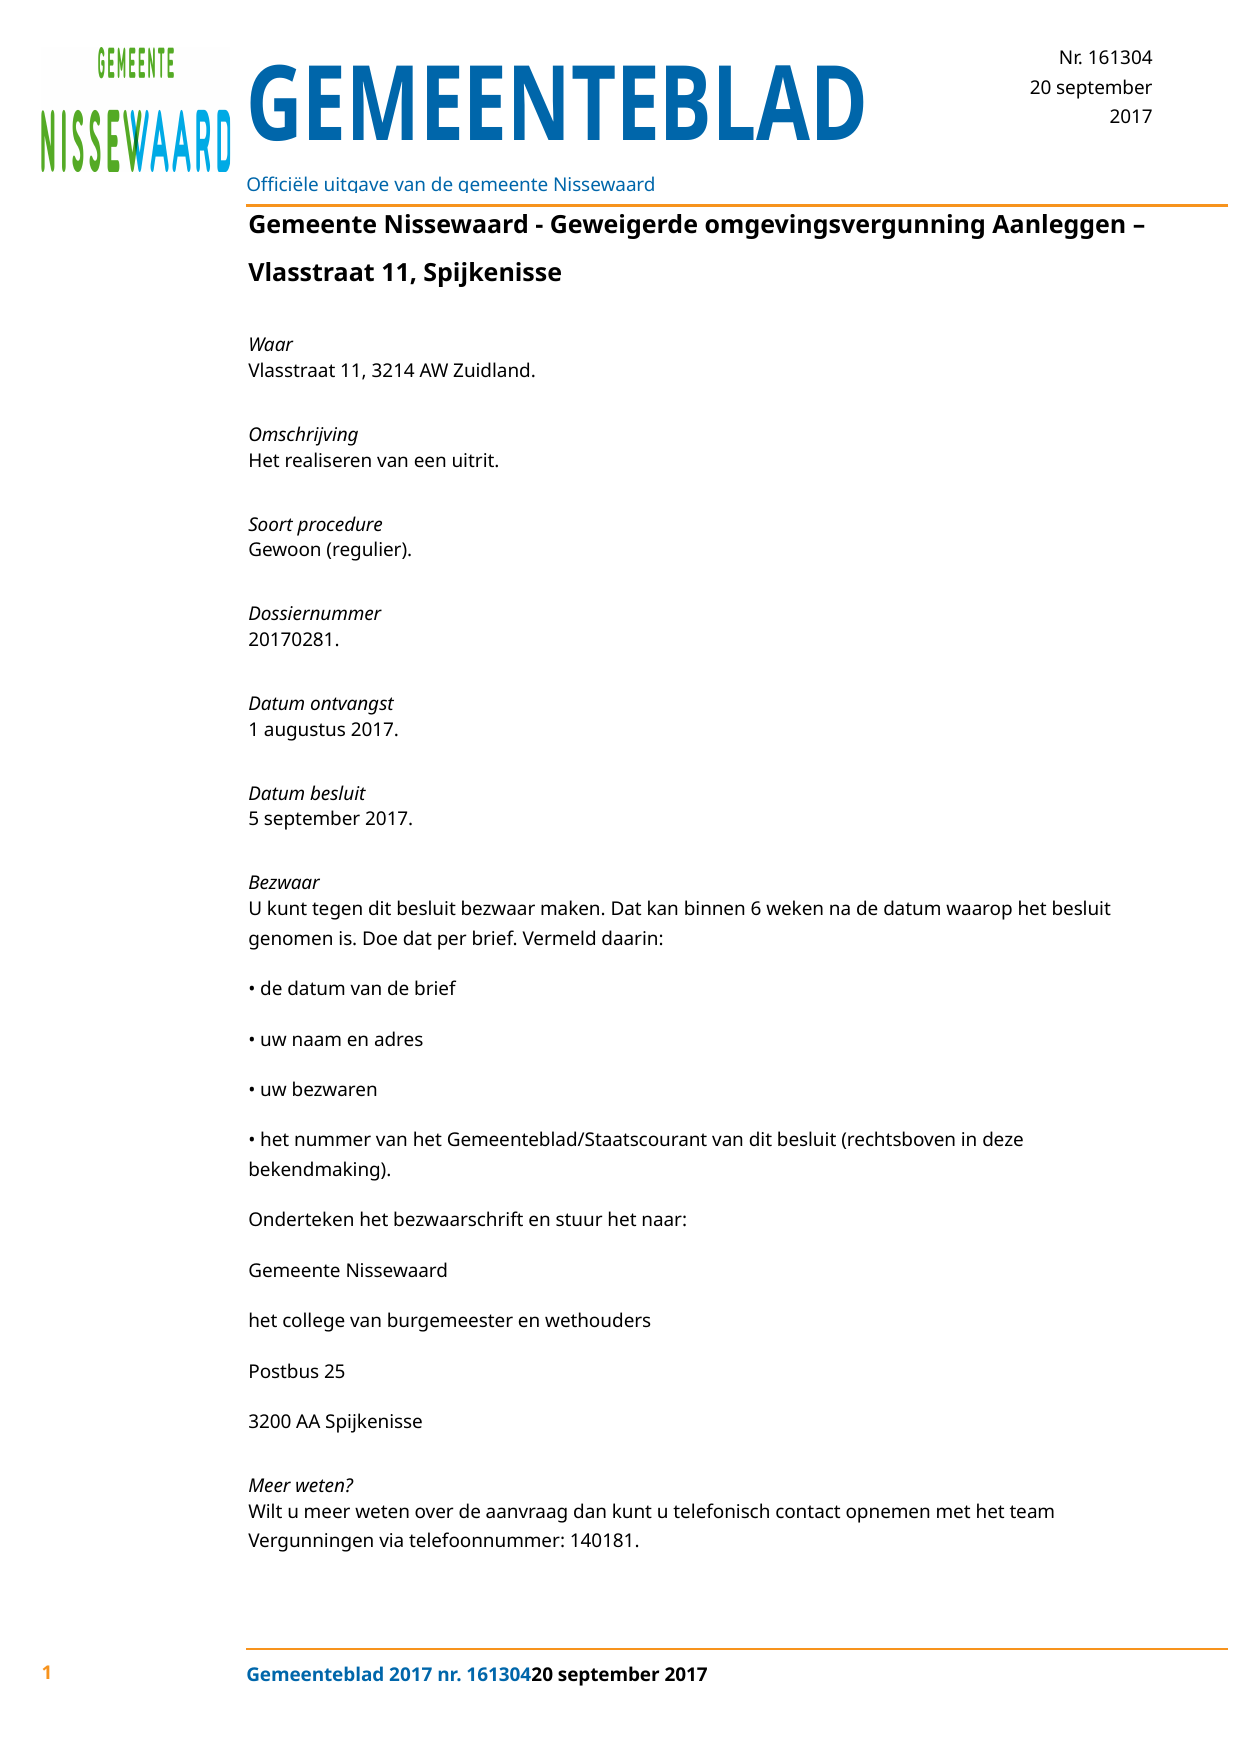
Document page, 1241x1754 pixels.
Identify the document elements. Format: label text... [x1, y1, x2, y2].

picture [201, 122, 206, 138]
text 20170281. [248, 626, 1152, 652]
text Vlasstraat 11, 3214 AW Zuidland. [248, 357, 1152, 383]
text U kunt tegen dit besluit bezwaar maken. Dat kan binnen 6 weken na de datum waarop het besluit genomen is. Doe dat per brief. Vermeld daarin: [248, 895, 1152, 951]
picture [200, 151, 206, 172]
picture [176, 157, 187, 172]
picture [222, 122, 227, 160]
text Datum ontvangst [248, 690, 1152, 716]
text Waar [248, 331, 1152, 357]
picture [154, 157, 165, 172]
text Soort procedure [248, 511, 1152, 537]
text Het realiseren van een uitrit. [248, 447, 1152, 473]
text Onderteken het bezwaarschrift en stuur het naar: [248, 1207, 1152, 1232]
text Wilt u meer weten over de aanvraag dan kunt u telefonisch contact opnemen met het team Vergunningen via telefoonnummer: 140181. [248, 1498, 1152, 1553]
text Postbus 25 [248, 1358, 1152, 1383]
text 3200 AA Spijkenisse [248, 1408, 1152, 1434]
text Meer weten? [248, 1472, 1152, 1498]
text • de datum van de brief [248, 975, 1152, 1001]
text Bezwaar [248, 869, 1152, 895]
text • het nummer van het Gemeenteblad/Staatscourant van dit besluit (rechtsboven in deze bekendmaking). [248, 1127, 1152, 1182]
text het college van burgemeester en wethouders [248, 1307, 1152, 1333]
text Dossiernummer [248, 601, 1152, 626]
text Gemeente Nissewaard - Geweigerde omgevingsvergunning Aanleggen – Vlasstraat 11, Spijkenisse [248, 207, 1152, 288]
text • uw naam en adres [248, 1026, 1152, 1051]
text Datum besluit [248, 780, 1152, 806]
text Gemeente Nissewaard [248, 1257, 1152, 1283]
text 5 september 2017. [248, 806, 1152, 831]
text • uw bezwaren [248, 1076, 1152, 1102]
text Gewoon (regulier). [248, 537, 1152, 562]
text Omschrijving [248, 421, 1152, 447]
picture [41, 47, 231, 172]
text 1 augustus 2017. [248, 716, 1152, 742]
